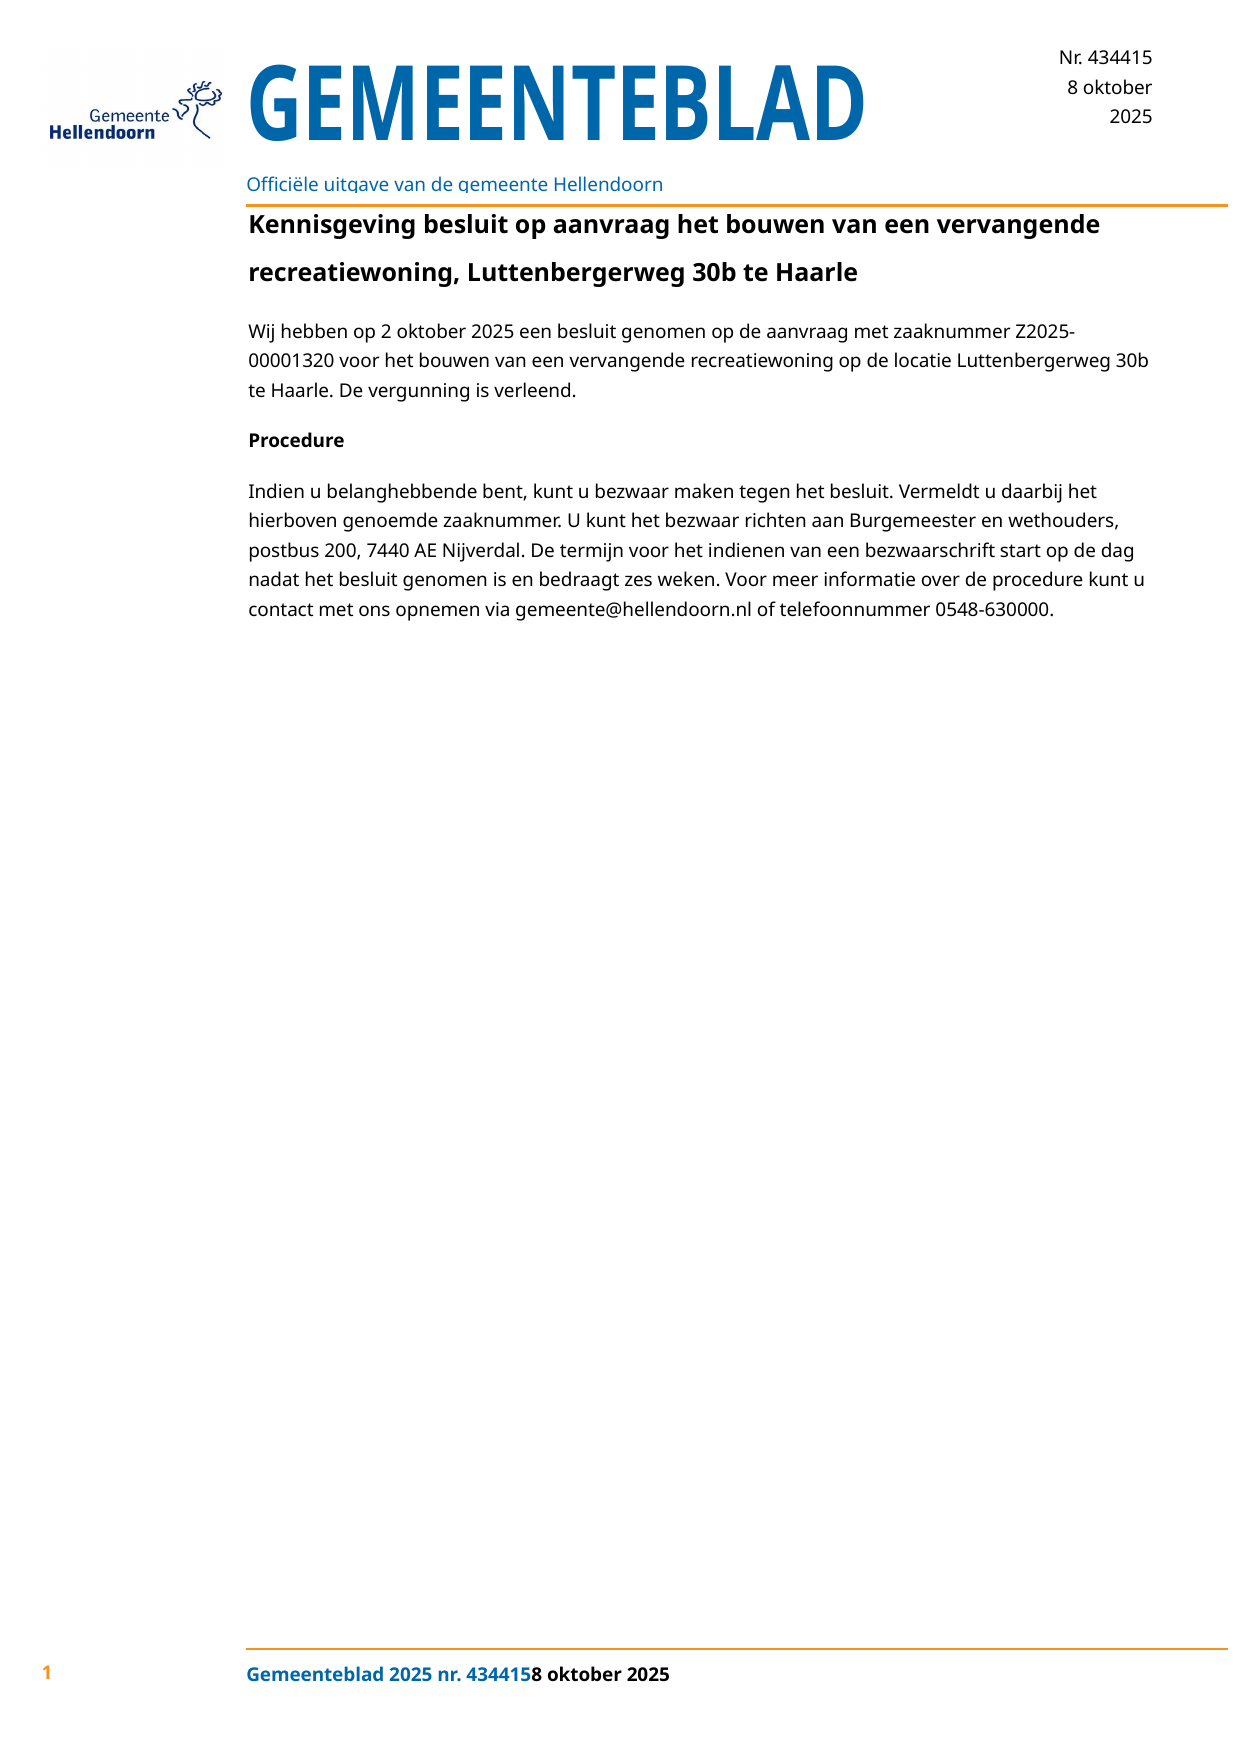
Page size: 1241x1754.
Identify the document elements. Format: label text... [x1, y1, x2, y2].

text Kennisgeving besluit op aanvraag het bouwen van een vervangende recreatiewoning, Luttenbergerweg 30b te Haarle [248, 207, 1152, 288]
picture [41, 47, 231, 172]
text Procedure [248, 427, 1152, 453]
text Wij hebben op 2 oktober 2025 een besluit genomen op de aanvraag met zaaknummer Z2025-00001320 voor het bouwen van een vervangende recreatiewoning op de locatie Luttenbergerweg 30b te Haarle. De vergunning is verleend. [248, 318, 1152, 403]
text Indien u belanghebbende bent, kunt u bezwaar maken tegen het besluit. Vermeldt u daarbij het hierboven genoemde zaaknummer. U kunt het bezwaar richten aan Burgemeester en wethouders, postbus 200, 7440 AE Nijverdal. De termijn voor het indienen van een bezwaarschrift start op de dag nadat het besluit genomen is en bedraagt zes weken. Voor meer informatie over de procedure kunt u contact met ons opnemen via gemeente@hellendoorn.nl of telefoonnummer 0548-630000. [248, 478, 1152, 622]
